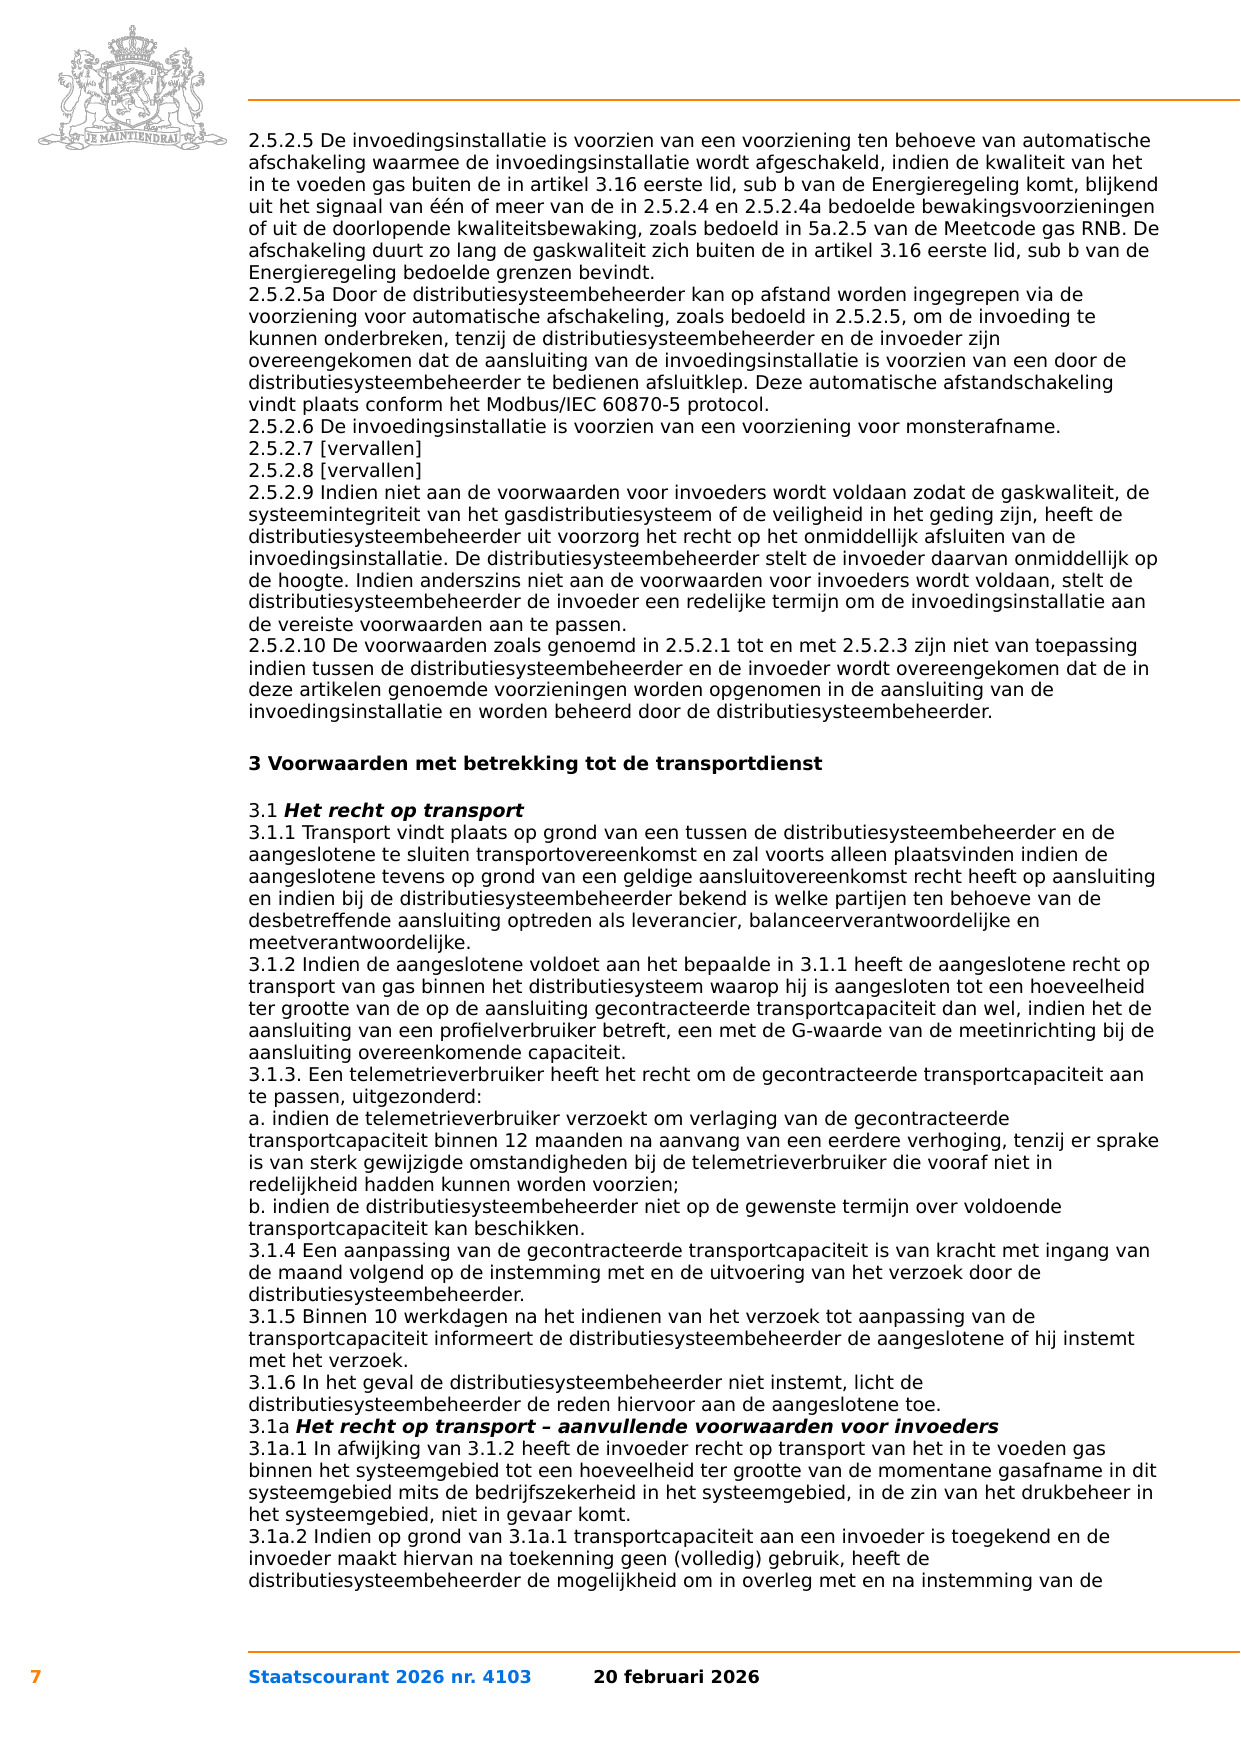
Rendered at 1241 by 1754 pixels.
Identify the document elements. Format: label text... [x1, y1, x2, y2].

picture [38, 25, 227, 150]
text 2.5.2.10 De voorwaarden zoals genoemd in 2.5.2.1 tot en met 2.5.2.3 zijn niet van toepassing indien tussen de distributiesysteembeheerder en de invoeder wordt overeengekomen dat de in deze artikelen genoemde voorzieningen worden opgenomen in de aansluiting van de invoedingsinstallatie en worden beheerd door de distributiesysteembeheerder. [248, 635, 1163, 723]
text 3.1a.2 Indien op grond van 3.1a.1 transportcapaciteit aan een invoeder is toegekend en de invoeder maakt hiervan na toekenning geen (volledig) gebruik, heeft de distributiesysteembeheerder de mogelijkheid om in overleg met en na instemming van de [248, 1526, 1163, 1592]
text 3.1.3. Een telemetrieverbruiker heeft het recht om de gecontracteerde transportcapaciteit aan te passen, uitgezonderd: [248, 1064, 1163, 1108]
text 3.1 Het recht op transport [248, 800, 1163, 822]
text 3.1a.1 In afwijking van 3.1.2 heeft de invoeder recht op transport van het in te voeden gas binnen het systeemgebied tot een hoeveelheid ter grootte van de momentane gasafname in dit systeemgebied mits de bedrijfszekerheid in het systeemgebied, in de zin van het drukbeheer in het systeemgebied, niet in gevaar komt. [248, 1438, 1163, 1526]
text a. indien de telemetrieverbruiker verzoekt om verlaging van de gecontracteerde transportcapaciteit binnen 12 maanden na aanvang van een eerdere verhoging, tenzij er sprake is van sterk gewijzigde omstandigheden bij de telemetrieverbruiker die vooraf niet in redelijkheid hadden kunnen worden voorzien; [248, 1108, 1163, 1196]
text 3.1.6 In het geval de distributiesysteembeheerder niet instemt, licht de distributiesysteembeheerder de reden hiervoor aan de aangeslotene toe. [248, 1372, 1163, 1416]
text 3.1a Het recht op transport – aanvullende voorwaarden voor invoeders [248, 1416, 1163, 1438]
text 2.5.2.5 De invoedingsinstallatie is voorzien van een voorziening ten behoeve van automatische afschakeling waarmee de invoedingsinstallatie wordt afgeschakeld, indien de kwaliteit van het in te voeden gas buiten de in artikel 3.16 eerste lid, sub b van de Energieregeling komt, blijkend uit het signaal van één of meer van de in 2.5.2.4 en 2.5.2.4a bedoelde bewakingsvoorzieningen of uit de doorlopende kwaliteitsbewaking, zoals bedoeld in 5a.2.5 van de Meetcode gas RNB. De afschakeling duurt zo lang de gaskwaliteit zich buiten de in artikel 3.16 eerste lid, sub b van de Energieregeling bedoelde grenzen bevindt. [248, 130, 1163, 284]
text b. indien de distributiesysteembeheerder niet op de gewenste termijn over voldoende transportcapaciteit kan beschikken. [248, 1196, 1163, 1240]
text 2.5.2.6 De invoedingsinstallatie is voorzien van een voorziening voor monsterafname. [248, 416, 1163, 438]
text 2.5.2.5a Door de distributiesysteembeheerder kan op afstand worden ingegrepen via de voorziening voor automatische afschakeling, zoals bedoeld in 2.5.2.5, om de invoeding te kunnen onderbreken, tenzij de distributiesysteembeheerder en de invoeder zijn overeengekomen dat de aansluiting van de invoedingsinstallatie is voorzien van een door de distributiesysteembeheerder te bedienen afsluitklep. Deze automatische afstandschakeling vindt plaats conform het Modbus/IEC 60870-5 protocol. [248, 284, 1163, 416]
text 2.5.2.7 [vervallen] [248, 438, 1163, 459]
subtitle 3 Voorwaarden met betrekking tot de transportdienst [248, 753, 1163, 775]
text 2.5.2.8 [vervallen] [248, 459, 1163, 482]
text 3.1.5 Binnen 10 werkdagen na het indienen van het verzoek tot aanpassing van de transportcapaciteit informeert de distributiesysteembeheerder de aangeslotene of hij instemt met het verzoek. [248, 1306, 1163, 1372]
text 3.1.2 Indien de aangeslotene voldoet aan het bepaalde in 3.1.1 heeft de aangeslotene recht op transport van gas binnen het distributiesysteem waarop hij is aangesloten tot een hoeveelheid ter grootte van de op de aansluiting gecontracteerde transportcapaciteit dan wel, indien het de aansluiting van een profielverbruiker betreft, een met de G-waarde van de meetinrichting bij de aansluiting overeenkomende capaciteit. [248, 954, 1163, 1064]
text 3.1.1 Transport vindt plaats op grond van een tussen de distributiesysteembeheerder en de aangeslotene te sluiten transportovereenkomst en zal voorts alleen plaatsvinden indien de aangeslotene tevens op grond van een geldige aansluitovereenkomst recht heeft op aansluiting en indien bij de distributiesysteembeheerder bekend is welke partijen ten behoeve van de desbetreffende aansluiting optreden als leverancier, balanceerverantwoordelijke en meetverantwoordelijke. [248, 822, 1163, 954]
text 2.5.2.9 Indien niet aan de voorwaarden voor invoeders wordt voldaan zodat de gaskwaliteit, de systeemintegriteit van het gasdistributiesysteem of de veiligheid in het geding zijn, heeft de distributiesysteembeheerder uit voorzorg het recht op het onmiddellijk afsluiten van de invoedingsinstallatie. De distributiesysteembeheerder stelt de invoeder daarvan onmiddellijk op de hoogte. Indien anderszins niet aan de voorwaarden voor invoeders wordt voldaan, stelt de distributiesysteembeheerder de invoeder een redelijke termijn om de invoedingsinstallatie aan de vereiste voorwaarden aan te passen. [248, 482, 1163, 635]
text 3.1.4 Een aanpassing van de gecontracteerde transportcapaciteit is van kracht met ingang van de maand volgend op de instemming met en de uitvoering van het verzoek door de distributiesysteembeheerder. [248, 1240, 1163, 1306]
